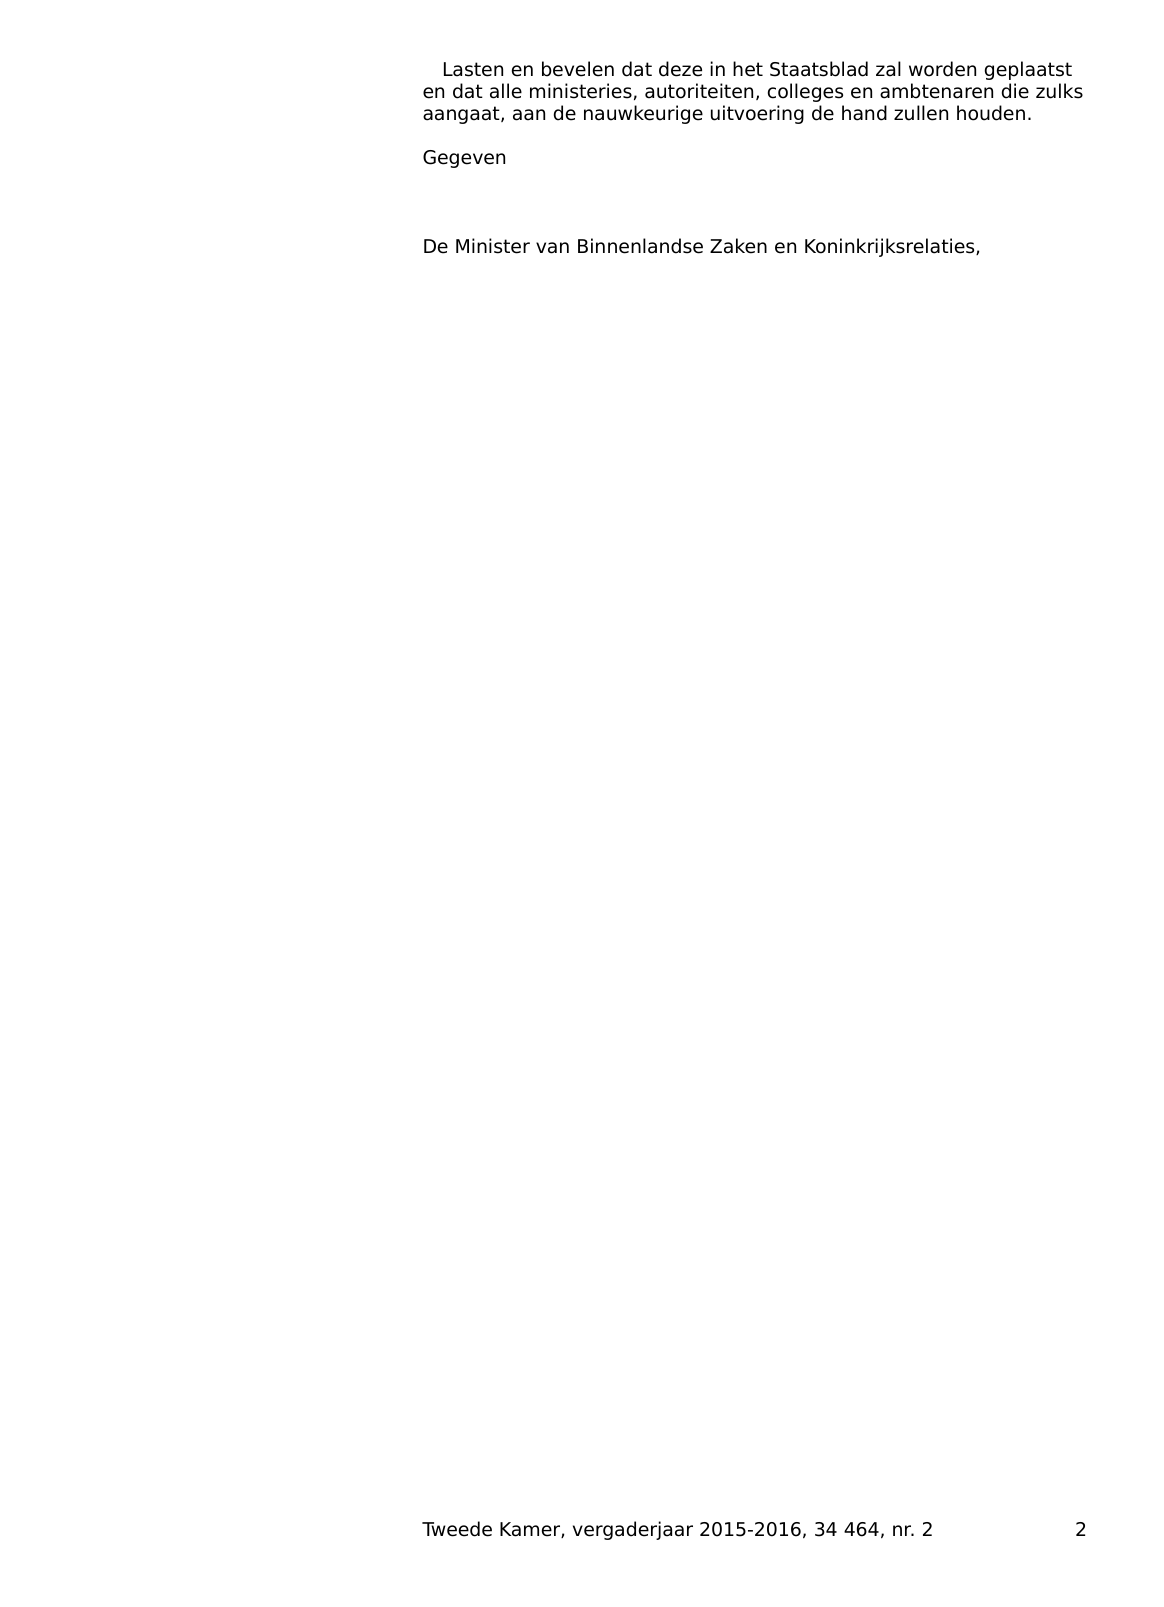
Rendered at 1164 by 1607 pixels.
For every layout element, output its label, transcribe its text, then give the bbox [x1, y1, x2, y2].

text Lasten en bevelen dat deze in het Staatsblad zal worden geplaatst en dat alle ministeries, autoriteiten, colleges en ambtenaren die zulks aangaat, aan de nauwkeurige uitvoering de hand zullen houden. [422, 59, 1087, 125]
text Gegeven [422, 147, 1087, 169]
text De Minister van Binnenlandse Zaken en Koninkrijksrelaties, [422, 236, 1087, 258]
